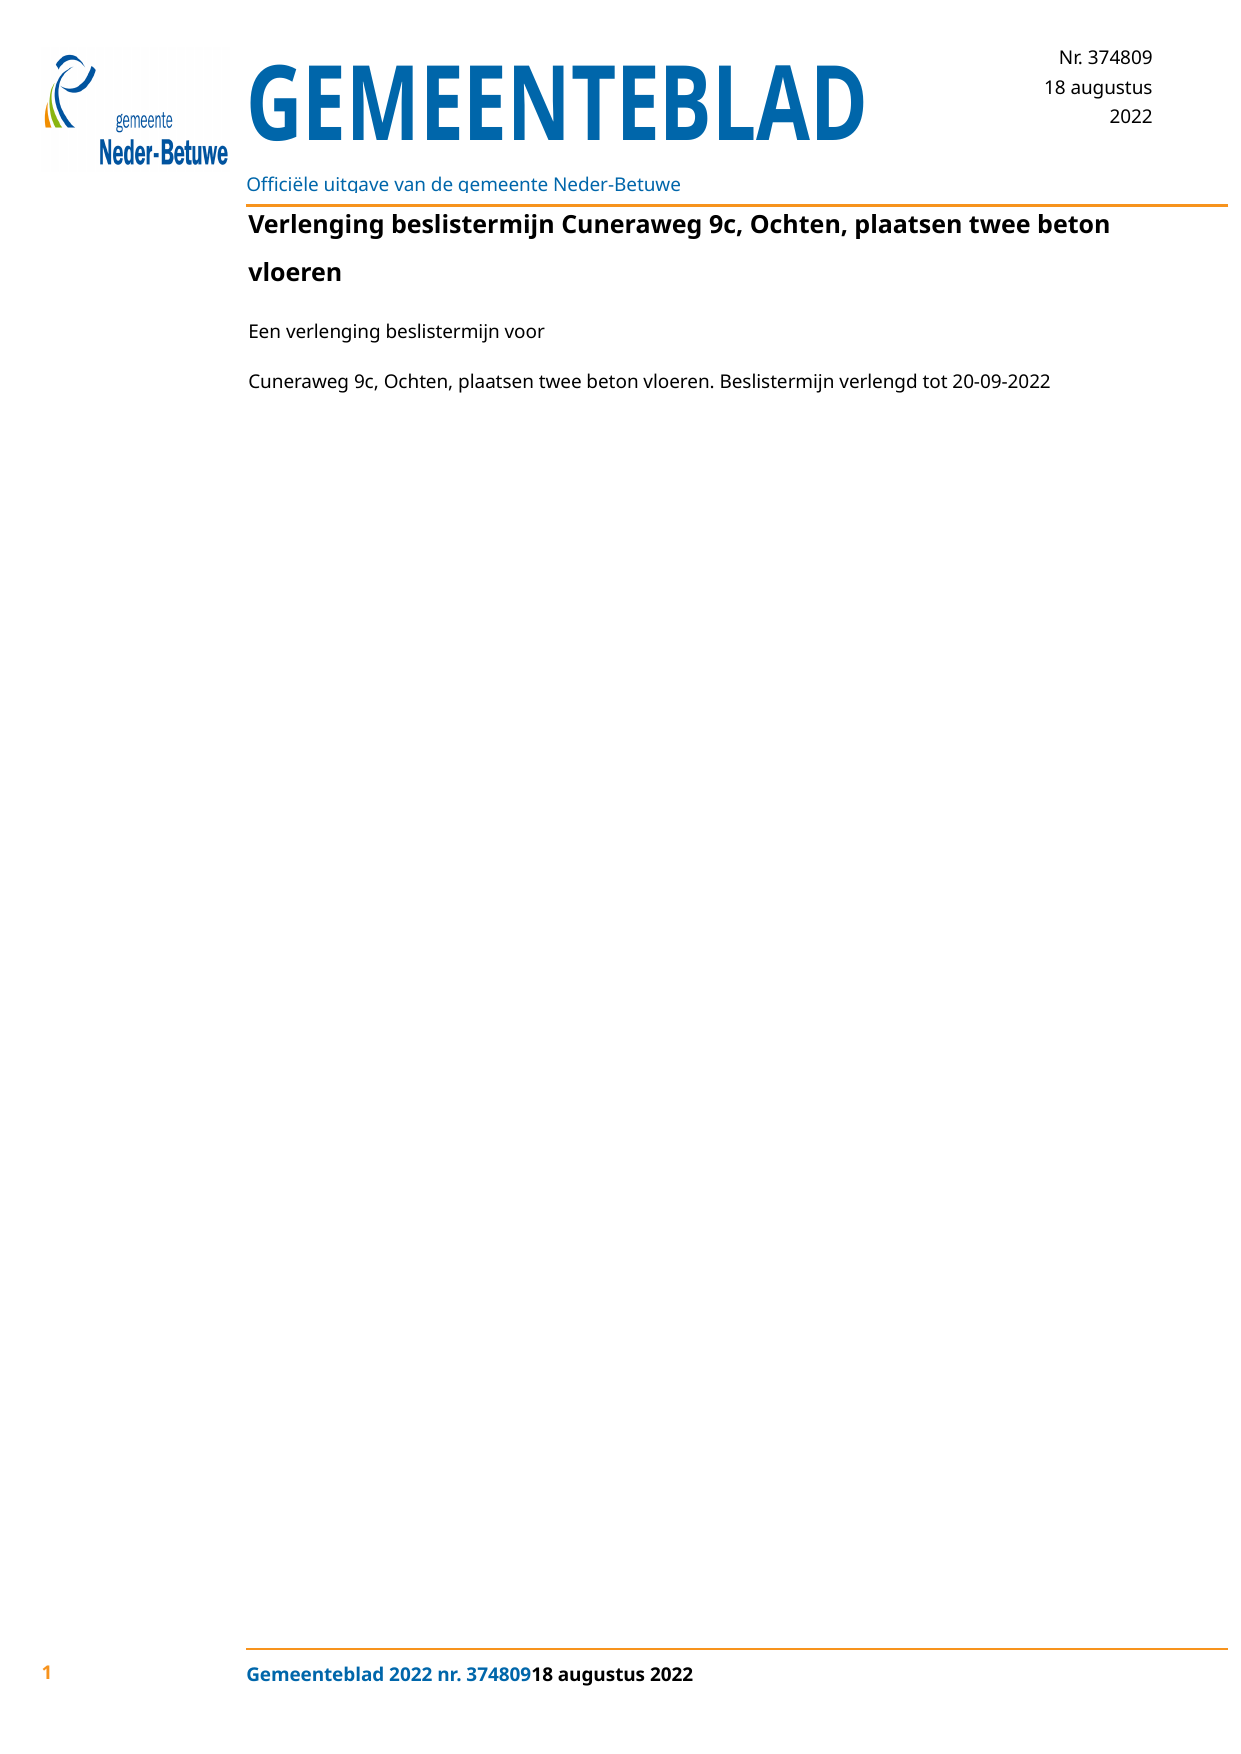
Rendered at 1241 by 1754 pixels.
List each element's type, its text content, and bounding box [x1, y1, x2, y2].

text Verlenging beslistermijn Cuneraweg 9c, Ochten, plaatsen twee beton vloeren [248, 207, 1152, 288]
text Een verlenging beslistermijn voor [248, 318, 1152, 344]
text Cuneraweg 9c, Ochten, plaatsen twee beton vloeren. Beslistermijn verlengd tot 20-09-2022 [248, 368, 1152, 394]
picture [41, 47, 231, 172]
